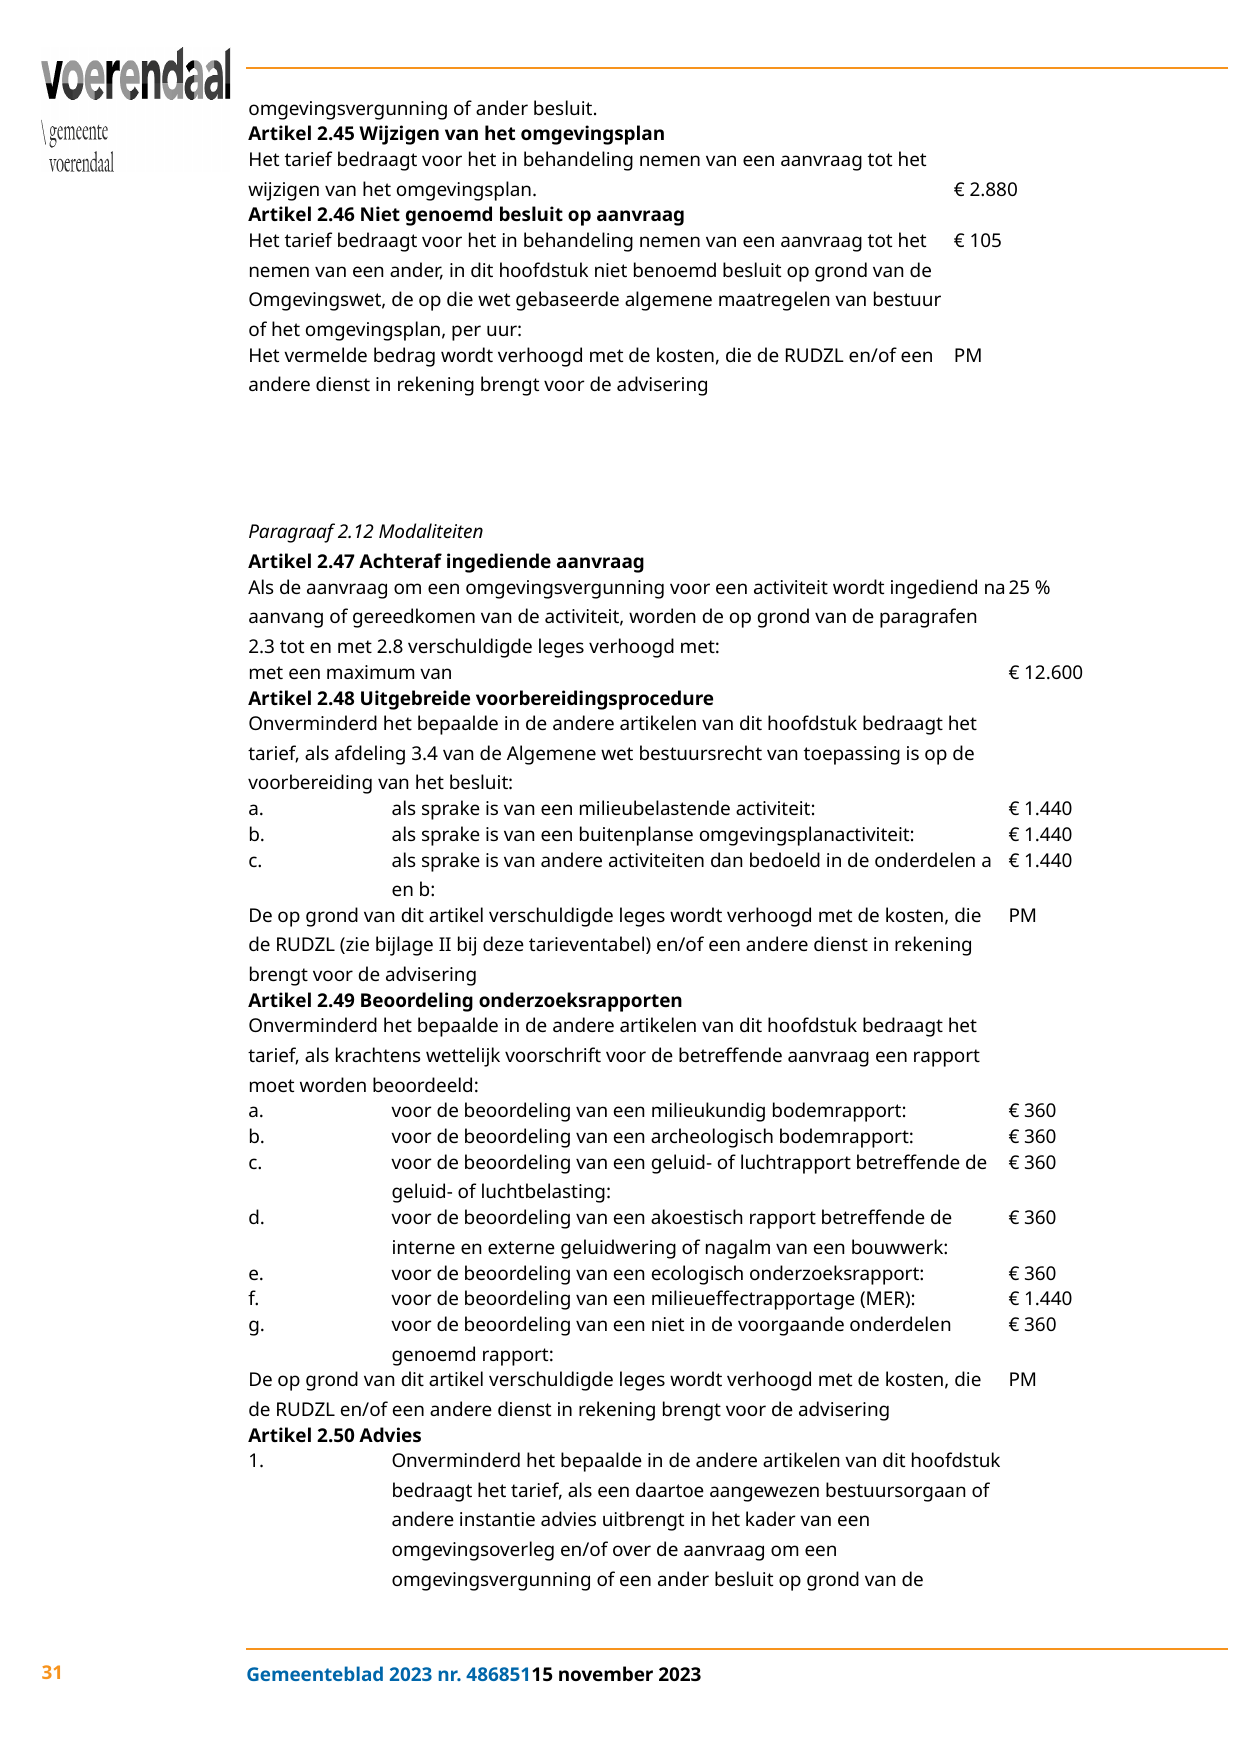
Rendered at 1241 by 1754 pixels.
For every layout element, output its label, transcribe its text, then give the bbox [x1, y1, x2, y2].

table_cell De op grond van dit artikel verschuldigde leges wordt verhoogd met de kosten, die de RUDZL en/of een andere dienst in rekening brengt voor de advisering [248, 1366, 1008, 1422]
table_cell b. [248, 821, 391, 847]
table_cell Onverminderd het bepaalde in de andere artikelen van dit hoofdstuk bedraagt het tarief, als afdeling 3.4 van de Algemene wet bestuursrecht van toepassing is op de voorbereiding van het besluit: [248, 710, 1008, 795]
table_cell € 360 [1008, 1123, 1152, 1149]
table_cell Artikel 2.50 Advies [248, 1422, 1008, 1447]
table_cell a. [248, 795, 391, 821]
picture [41, 47, 231, 172]
table_cell [1008, 1422, 1152, 1447]
table_cell f. [248, 1285, 391, 1311]
table_cell [954, 95, 1152, 121]
table_cell [1008, 987, 1152, 1013]
table_cell Onverminderd het bepaalde in de andere artikelen van dit hoofdstuk bedraagt het tarief, als een daartoe aangewezen bestuursorgaan of andere instantie advies uitbrengt in het kader van een omgevingsoverleg en/of over de aanvraag om een omgevingsvergunning of een ander besluit op grond van de [391, 1448, 1008, 1592]
table_cell voor de beoordeling van een archeologisch bodemrapport: [391, 1123, 1008, 1149]
text Paragraaf 2.12 Modaliteiten [248, 519, 1152, 544]
table_cell Het tarief bedraagt voor het in behandeling nemen van een aanvraag tot het wijzigen van het omgevingsplan. [248, 146, 954, 202]
table_cell PM [1008, 902, 1152, 987]
table_cell € 1.440 [1008, 821, 1152, 847]
table_cell [954, 121, 1152, 146]
table_cell € 105 [954, 227, 1152, 342]
table_cell Onverminderd het bepaalde in de andere artikelen van dit hoofdstuk bedraagt het tarief, als krachtens wettelijk voorschrift voor de betreffende aanvraag een rapport moet worden beoordeeld: [248, 1013, 1008, 1098]
table_header [1008, 548, 1152, 574]
table_cell € 360 [1008, 1311, 1152, 1366]
table_cell € 360 [1008, 1149, 1152, 1204]
table_cell [1008, 1448, 1152, 1592]
table_cell Het vermelde bedrag wordt verhoogd met de kosten, die de RUDZL en/of een andere dienst in rekening brengt voor de advisering [248, 342, 954, 397]
table_cell voor de beoordeling van een milieukundig bodemrapport: [391, 1098, 1008, 1123]
table_cell [1008, 1013, 1152, 1098]
table_cell € 360 [1008, 1098, 1152, 1123]
table_cell als sprake is van een buitenplanse omgevingsplanactiviteit: [391, 821, 1008, 847]
table_cell Het tarief bedraagt voor het in behandeling nemen van een aanvraag tot het nemen van een ander, in dit hoofdstuk niet benoemd besluit op grond van de Omgevingswet, de op die wet gebaseerde algemene maatregelen van bestuur of het omgevingsplan, per uur: [248, 227, 954, 342]
table_cell d. [248, 1204, 391, 1260]
table_cell met een maximum van [248, 659, 1008, 685]
table_cell als sprake is van een milieubelastende activiteit: [391, 795, 1008, 821]
table_cell 1. [248, 1448, 391, 1592]
table_cell € 1.440 [1008, 1285, 1152, 1311]
table_cell € 1.440 [1008, 847, 1152, 902]
table_cell [954, 202, 1152, 227]
table_cell g. [248, 1311, 391, 1366]
table_cell voor de beoordeling van een milieueffectrapportage (MER): [391, 1285, 1008, 1311]
table_cell voor de beoordeling van een geluid- of luchtrapport betreffende de geluid- of luchtbelasting: [391, 1149, 1008, 1204]
table_cell Als de aanvraag om een omgevingsvergunning voor een activiteit wordt ingediend na aanvang of gereedkomen van de activiteit, worden de op grond van de paragrafen 2.3 tot en met 2.8 verschuldigde leges verhoogd met: [248, 574, 1008, 659]
table_cell voor de beoordeling van een niet in de voorgaande onderdelen genoemd rapport: [391, 1311, 1008, 1366]
table_cell 25 % [1008, 574, 1152, 659]
table_cell € 360 [1008, 1260, 1152, 1285]
table_cell omgevingsvergunning of ander besluit. [248, 95, 954, 121]
table_cell Artikel 2.48 Uitgebreide voorbereidingsprocedure [248, 685, 1008, 710]
table_cell [1008, 710, 1152, 795]
table_cell b. [248, 1123, 391, 1149]
table_cell als sprake is van andere activiteiten dan bedoeld in de onderdelen a en b: [391, 847, 1008, 902]
table_cell voor de beoordeling van een ecologisch onderzoeksrapport: [391, 1260, 1008, 1285]
table_cell PM [1008, 1366, 1152, 1422]
table_cell € 360 [1008, 1204, 1152, 1260]
table_cell € 12.600 [1008, 659, 1152, 685]
table_cell [1008, 685, 1152, 710]
table_cell c. [248, 847, 391, 902]
table_cell Artikel 2.46 Niet genoemd besluit op aanvraag [248, 202, 954, 227]
table_cell € 1.440 [1008, 795, 1152, 821]
table_cell a. [248, 1098, 391, 1123]
table_header Artikel 2.47 Achteraf ingediende aanvraag [248, 548, 1008, 574]
table_cell voor de beoordeling van een akoestisch rapport betreffende de interne en externe geluidwering of nagalm van een bouwwerk: [391, 1204, 1008, 1260]
table_cell e. [248, 1260, 391, 1285]
table_cell Artikel 2.45 Wijzigen van het omgevingsplan [248, 121, 954, 146]
table_cell De op grond van dit artikel verschuldigde leges wordt verhoogd met de kosten, die de RUDZL (zie bijlage II bij deze tarieventabel) en/of een andere dienst in rekening brengt voor de advisering [248, 902, 1008, 987]
table_cell c. [248, 1149, 391, 1204]
table_cell PM [954, 342, 1152, 397]
table_cell € 2.880 [954, 146, 1152, 202]
table_cell Artikel 2.49 Beoordeling onderzoeksrapporten [248, 987, 1008, 1013]
